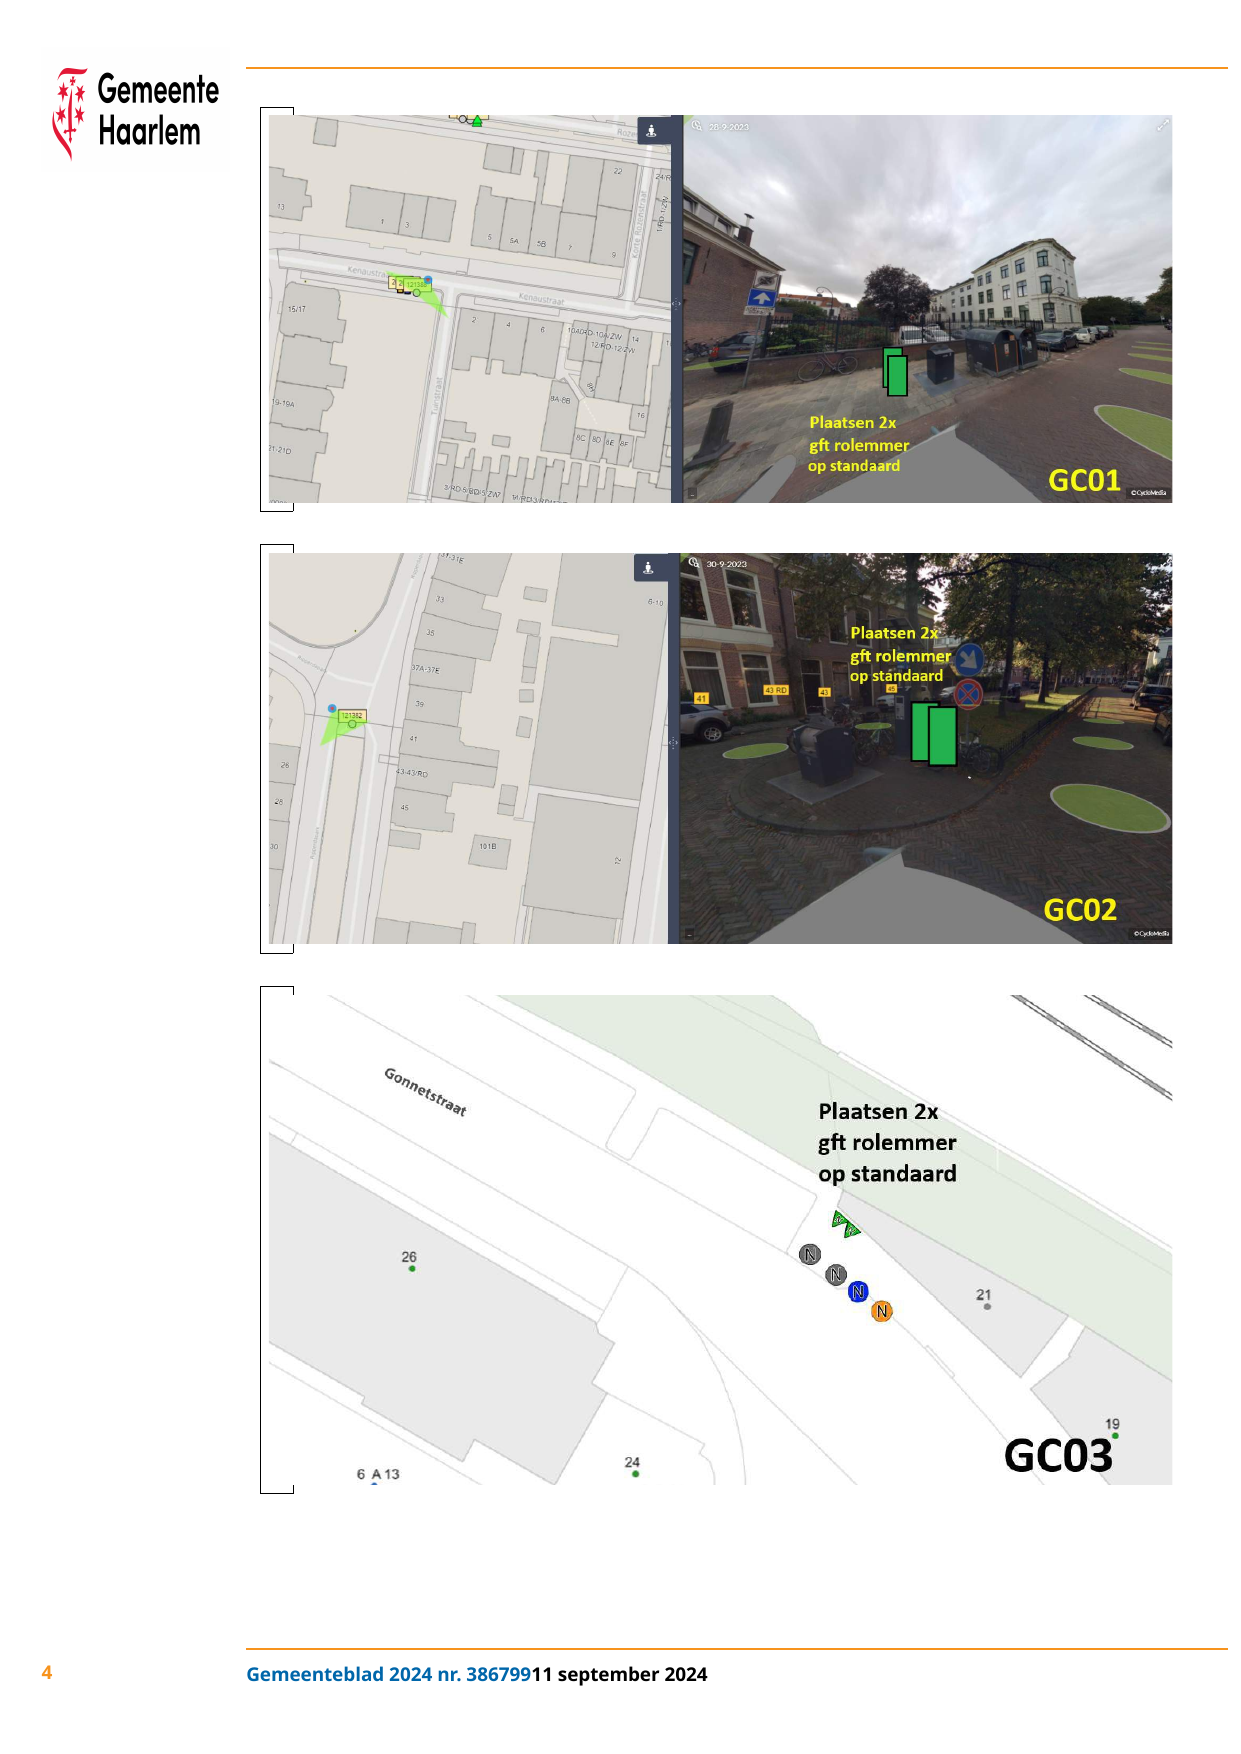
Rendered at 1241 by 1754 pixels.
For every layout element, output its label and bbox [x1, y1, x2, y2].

picture [268, 995, 1173, 1485]
picture [268, 553, 1173, 944]
picture [268, 115, 1173, 503]
picture [41, 47, 231, 172]
